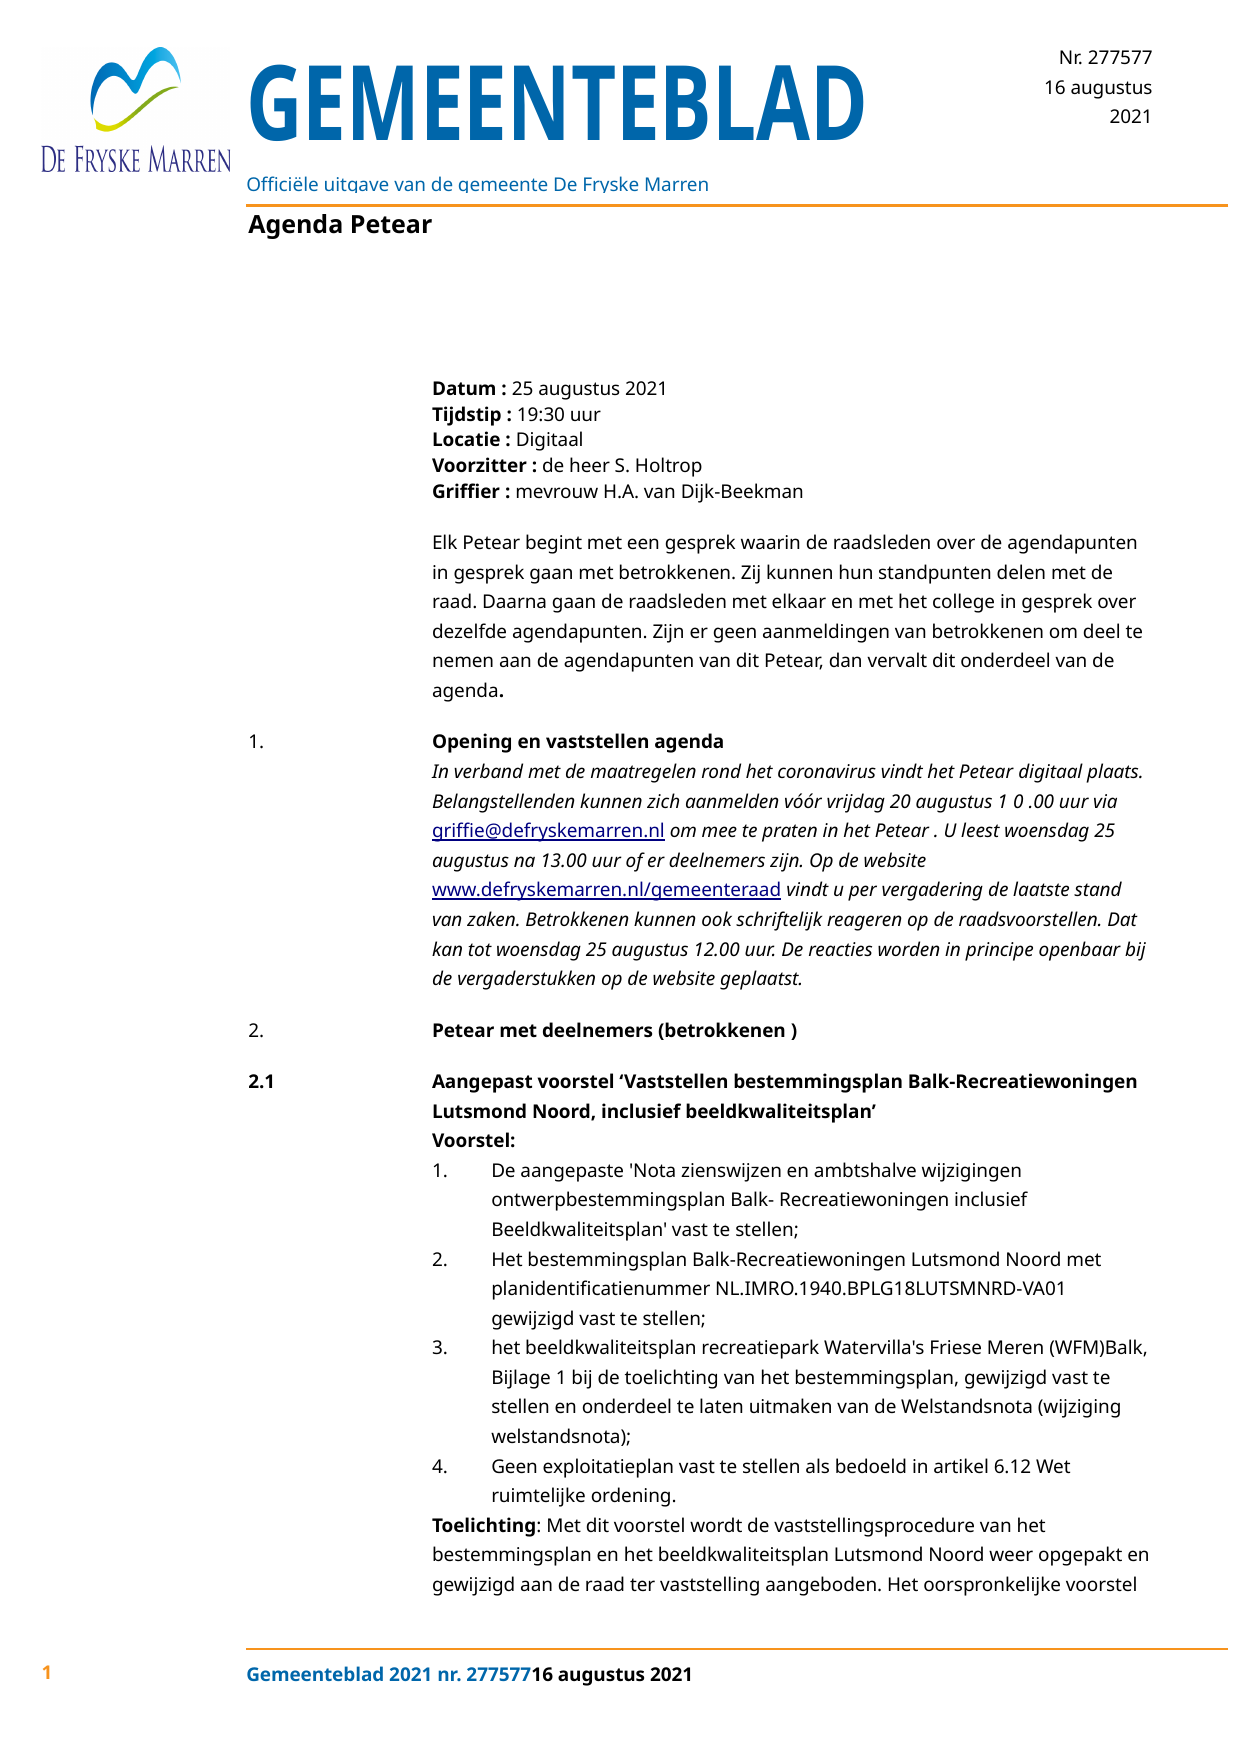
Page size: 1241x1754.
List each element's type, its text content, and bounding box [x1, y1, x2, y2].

table_cell [432, 504, 1152, 529]
table_cell [248, 478, 432, 504]
table_cell [248, 529, 432, 703]
table_cell Petear met deelnemers (betrokkenen ) [432, 1017, 1152, 1043]
table_header Datum : 25 augustus 2021 [432, 375, 1152, 401]
table_cell [248, 729, 432, 991]
table_cell [248, 504, 432, 529]
table_cell [432, 1043, 1152, 1068]
table_cell 2.1 [248, 1068, 432, 1597]
table_cell [248, 426, 432, 452]
table_cell [248, 1043, 432, 1068]
table_cell [432, 703, 1152, 729]
table_cell Aangepast voorstel ‘Vaststellen bestemmingsplan Balk-Recreatiewoningen Lutsmond Noord, inclusief beeldkwaliteitsplan’ Voorstel: De aangepaste 'Nota zienswijzen en ambtshalve wijzigingen ontwerpbestemmingsplan Balk- Recreatiewoningen inclusief Beeldkwaliteitsplan' vast te stellen; Het bestemmingsplan Balk-Recreatiewoningen Lutsmond Noord met planidentificatienummer NL.IMRO.1940.BPLG18LUTSMNRD-VA01 gewijzigd vast te stellen; het beeldkwaliteitsplan recreatiepark Watervilla's Friese Meren (WFM)Balk, Bijlage 1 bij de toelichting van het bestemmingsplan, gewijzigd vast te stellen en onderdeel te laten uitmaken van de Welstandsnota (wijziging welstandsnota); Geen exploitatieplan vast te stellen als bedoeld in artikel 6.12 Wet ruimtelijke ordening. Toelichting: Met dit voorstel wordt de vaststellingsprocedure van het bestemmingsplan en het beeldkwaliteitsplan Lutsmond Noord weer opgepakt en gewijzigd aan de raad ter vaststelling aangeboden. Het oorspronkelijke voorstel [432, 1068, 1152, 1597]
picture [41, 47, 231, 172]
table_cell Opening en vaststellen agenda In verband met de maatregelen rond het coronavirus vindt het Petear digitaal plaats. Belangstellenden kunnen zich aanmelden vóór vrijdag 20 augustus 1 0 .00 uur via griffie@defryskemarren.nl om mee te praten in het Petear . U leest woensdag 25 augustus na 13.00 uur of er deelnemers zijn. Op de website www.defryskemarren.nl/gemeenteraad vindt u per vergadering de laatste stand van zaken. Betrokkenen kunnen ook schriftelijk reageren op de raadsvoorstellen. Dat kan tot woensdag 25 augustus 12.00 uur. De reacties worden in principe openbaar bij de vergaderstukken op de website geplaatst. [432, 729, 1152, 991]
table_cell Voorzitter : de heer S. Holtrop [432, 452, 1152, 478]
table_cell Tijdstip : 19:30 uur [432, 401, 1152, 426]
table_cell [248, 452, 432, 478]
text Agenda Petear [248, 207, 1152, 241]
table_cell [248, 401, 432, 426]
table_cell [248, 1017, 432, 1043]
table_cell [248, 991, 432, 1017]
table_cell Elk Petear begint met een gesprek waarin de raadsleden over de agendapunten in gesprek gaan met betrokkenen. Zij kunnen hun standpunten delen met de raad. Daarna gaan de raadsleden met elkaar en met het college in gesprek over dezelfde agendapunten. Zijn er geen aanmeldingen van betrokkenen om deel te nemen aan de agendapunten van dit Petear, dan vervalt dit onderdeel van de agenda. [432, 529, 1152, 703]
table_cell Griffier : mevrouw H.A. van Dijk-Beekman [432, 478, 1152, 504]
table_cell [248, 703, 432, 729]
table_header [248, 375, 432, 401]
table_cell [432, 991, 1152, 1017]
table_cell Locatie : Digitaal [432, 426, 1152, 452]
